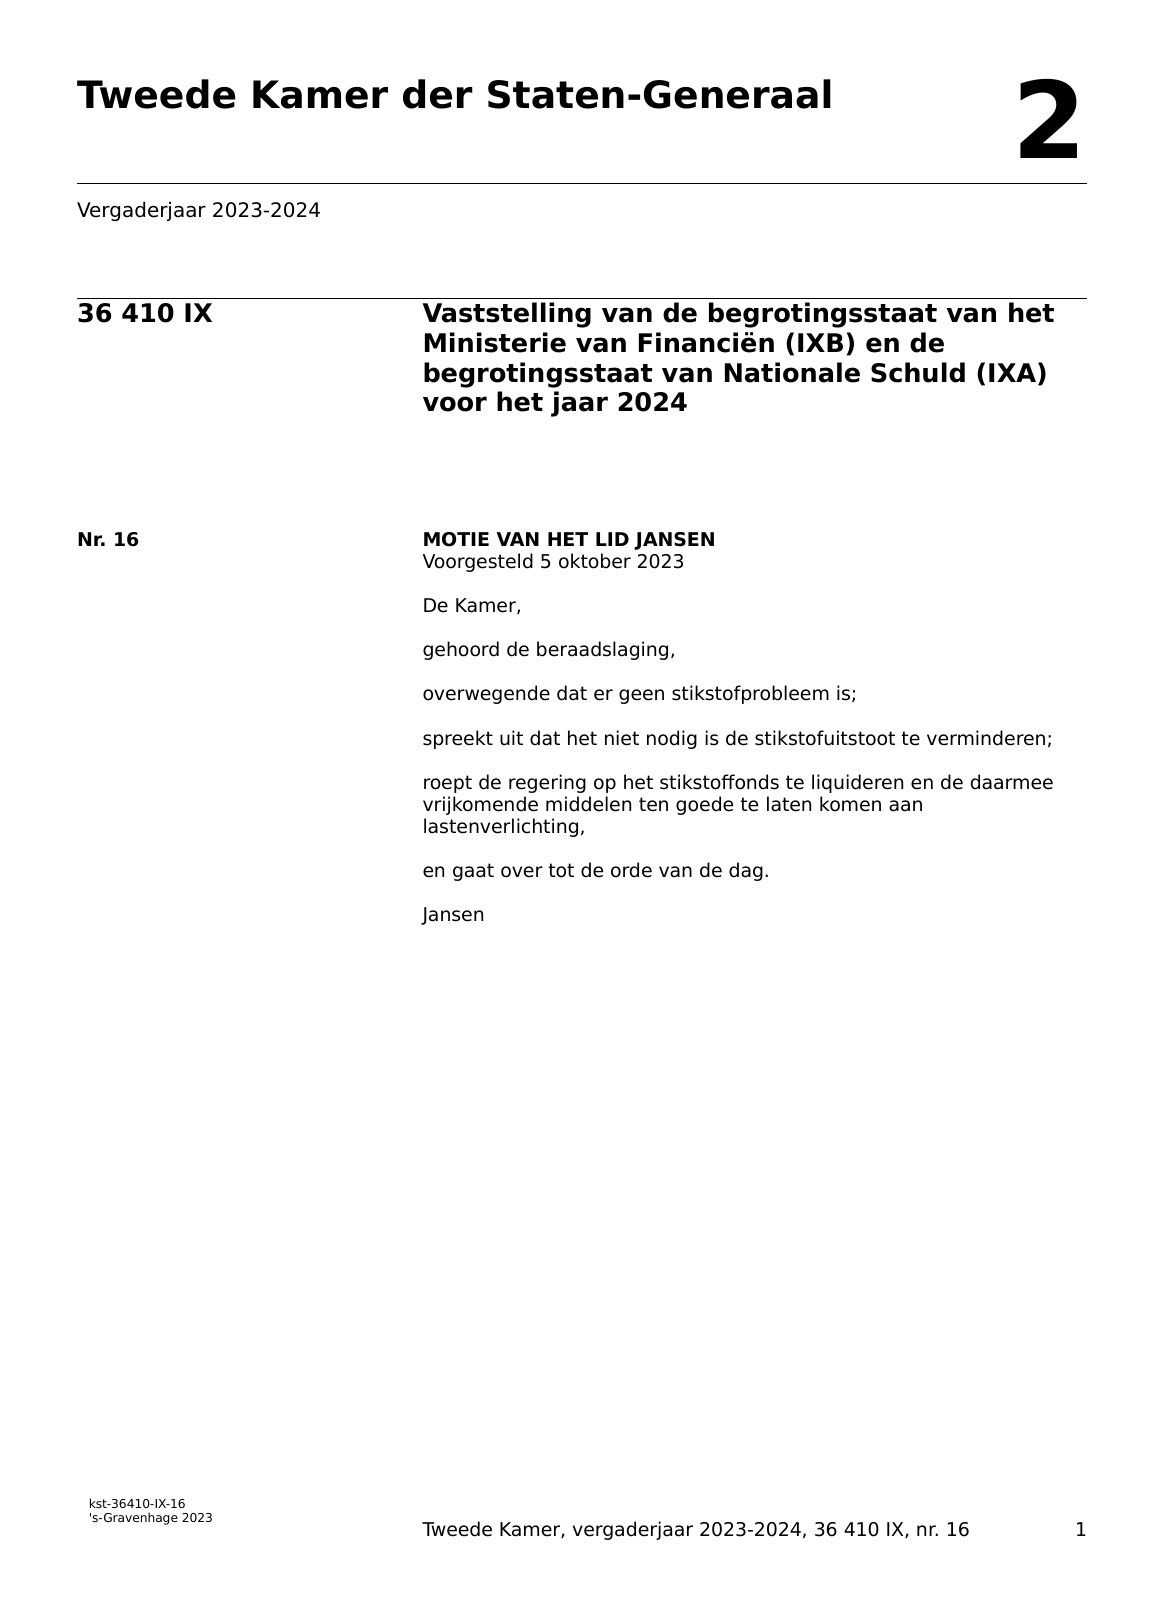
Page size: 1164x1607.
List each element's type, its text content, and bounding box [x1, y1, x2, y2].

text spreekt uit dat het niet nodig is de stikstofuitstoot te verminderen; [422, 727, 1087, 749]
text overwegende dat er geen stikstofprobleem is; [422, 683, 1087, 705]
table_header 2 [886, 59, 1087, 183]
text 's-Gravenhage 2023 [88, 1511, 323, 1525]
text roept de regering op het stikstoffonds te liquideren en de daarmee vrijkomende middelen ten goede te laten komen aan lastenverlichting, [422, 772, 1087, 837]
text gehoord de beraadslaging, [422, 639, 1087, 661]
text kst-36410-IX-16 [88, 1497, 323, 1511]
text Jansen [422, 904, 1087, 926]
subtitle Nr. 16 MOTIE VAN HET LID JANSEN [77, 529, 1087, 551]
text Voorgesteld 5 oktober 2023 [422, 551, 1087, 573]
subtitle 36 410 IX Vaststelling van de begrotingsstaat van het Ministerie van Financiën (IXB) en de begrotingsstaat van Nationale Schuld (IXA) voor het jaar 2024 [77, 299, 1087, 418]
text en gaat over tot de orde van de dag. [422, 860, 1087, 882]
table_header Tweede Kamer der Staten-Generaal [77, 59, 886, 183]
table_cell Vergaderjaar 2023-2024 [77, 184, 1087, 298]
text De Kamer, [422, 595, 1087, 617]
